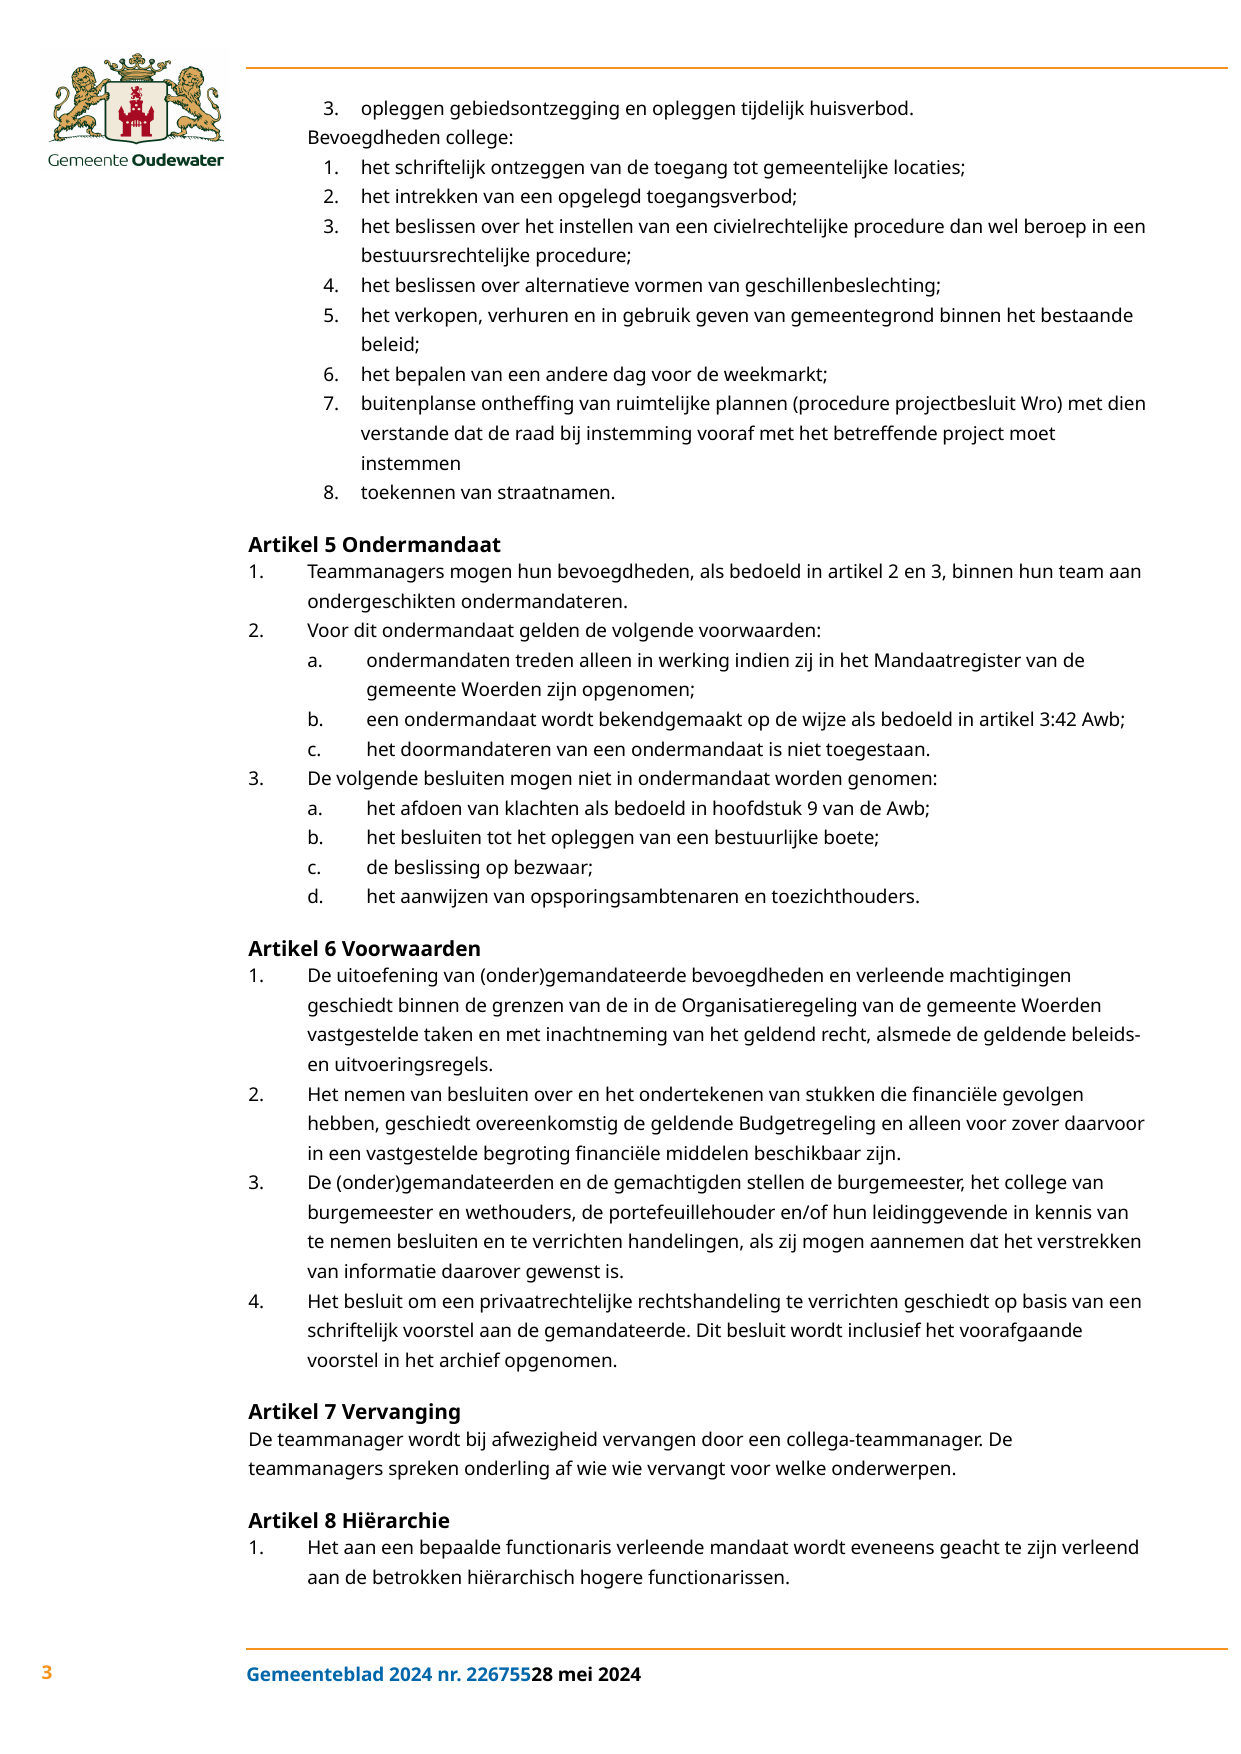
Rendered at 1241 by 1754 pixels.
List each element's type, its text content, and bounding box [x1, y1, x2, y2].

list Bevoegdheden college: [248, 124, 1152, 150]
text Artikel 6 Voorwaarden [248, 934, 1152, 962]
list Voor dit ondermandaat gelden de volgende voorwaarden: [248, 617, 1152, 643]
text De teammanager wordt bij afwezigheid vervangen door een collega-teammanager. De teammanagers spreken onderling af wie wie vervangt voor welke onderwerpen. [248, 1426, 1152, 1481]
list het beslissen over alternatieve vormen van geschillenbeslechting; [323, 272, 1152, 298]
list het schriftelijk ontzeggen van de toegang tot gemeentelijke locaties; [323, 154, 1152, 180]
list het bepalen van een andere dag voor de weekmarkt; [323, 361, 1152, 387]
list Het besluit om een privaatrechtelijke rechtshandeling te verrichten geschiedt op basis van een schriftelijk voorstel aan de gemandateerde. Dit besluit wordt inclusief het voorafgaande voorstel in het archief opgenomen. [248, 1288, 1152, 1373]
list toekennen van straatnamen. [323, 479, 1152, 505]
list Het aan een bepaalde functionaris verleende mandaat wordt eveneens geacht te zijn verleend aan de betrokken hiërarchisch hogere functionarissen. [248, 1534, 1152, 1590]
list Het nemen van besluiten over en het ondertekenen van stukken die financiële gevolgen hebben, geschiedt overeenkomstig de geldende Budgetregeling en alleen voor zover daarvoor in een vastgestelde begroting financiële middelen beschikbaar zijn. [248, 1081, 1152, 1166]
list het afdoen van klachten als bedoeld in hoofdstuk 9 van de Awb; [307, 795, 1152, 821]
list het beslissen over het instellen van een civielrechtelijke procedure dan wel beroep in een bestuursrechtelijke procedure; [323, 213, 1152, 268]
list De uitoefening van (onder)gemandateerde bevoegdheden en verleende machtigingen geschiedt binnen de grenzen van de in de Organisatieregeling van de gemeente Woerden vastgestelde taken en met inachtneming van het geldend recht, alsmede de geldende beleids- en uitvoeringsregels. [248, 962, 1152, 1077]
text Artikel 5 Ondermandaat [248, 530, 1152, 558]
list De (onder)gemandateerden en de gemachtigden stellen de burgemeester, het college van burgemeester en wethouders, de portefeuillehouder en/of hun leidinggevende in kennis van te nemen besluiten en te verrichten handelingen, als zij mogen aannemen dat het verstrekken van informatie daarover gewenst is. [248, 1169, 1152, 1284]
list een ondermandaat wordt bekendgemaakt op de wijze als bedoeld in artikel 3:42 Awb; [307, 706, 1152, 732]
list buitenplanse ontheffing van ruimtelijke plannen (procedure projectbesluit Wro) met dien verstande dat de raad bij instemming vooraf met het betreffende project moet instemmen [323, 391, 1152, 476]
list Teammanagers mogen hun bevoegdheden, als bedoeld in artikel 2 en 3, binnen hun team aan ondergeschikten ondermandateren. [248, 558, 1152, 613]
text Artikel 7 Vervanging [248, 1397, 1152, 1426]
list het verkopen, verhuren en in gebruik geven van gemeentegrond binnen het bestaande beleid; [323, 302, 1152, 357]
list De volgende besluiten mogen niet in ondermandaat worden genomen: [248, 765, 1152, 791]
list het besluiten tot het opleggen van een bestuurlijke boete; [307, 824, 1152, 850]
picture [41, 47, 231, 172]
text Artikel 8 Hiërarchie [248, 1506, 1152, 1534]
list ondermandaten treden alleen in werking indien zij in het Mandaatregister van de gemeente Woerden zijn opgenomen; [307, 647, 1152, 702]
list opleggen gebiedsontzegging en opleggen tijdelijk huisverbod. [323, 95, 1152, 121]
list de beslissing op bezwaar; [307, 854, 1152, 880]
list het doormandateren van een ondermandaat is niet toegestaan. [307, 736, 1152, 761]
list het intrekken van een opgelegd toegangsverbod; [323, 183, 1152, 209]
list het aanwijzen van opsporingsambtenaren en toezichthouders. [307, 884, 1152, 909]
